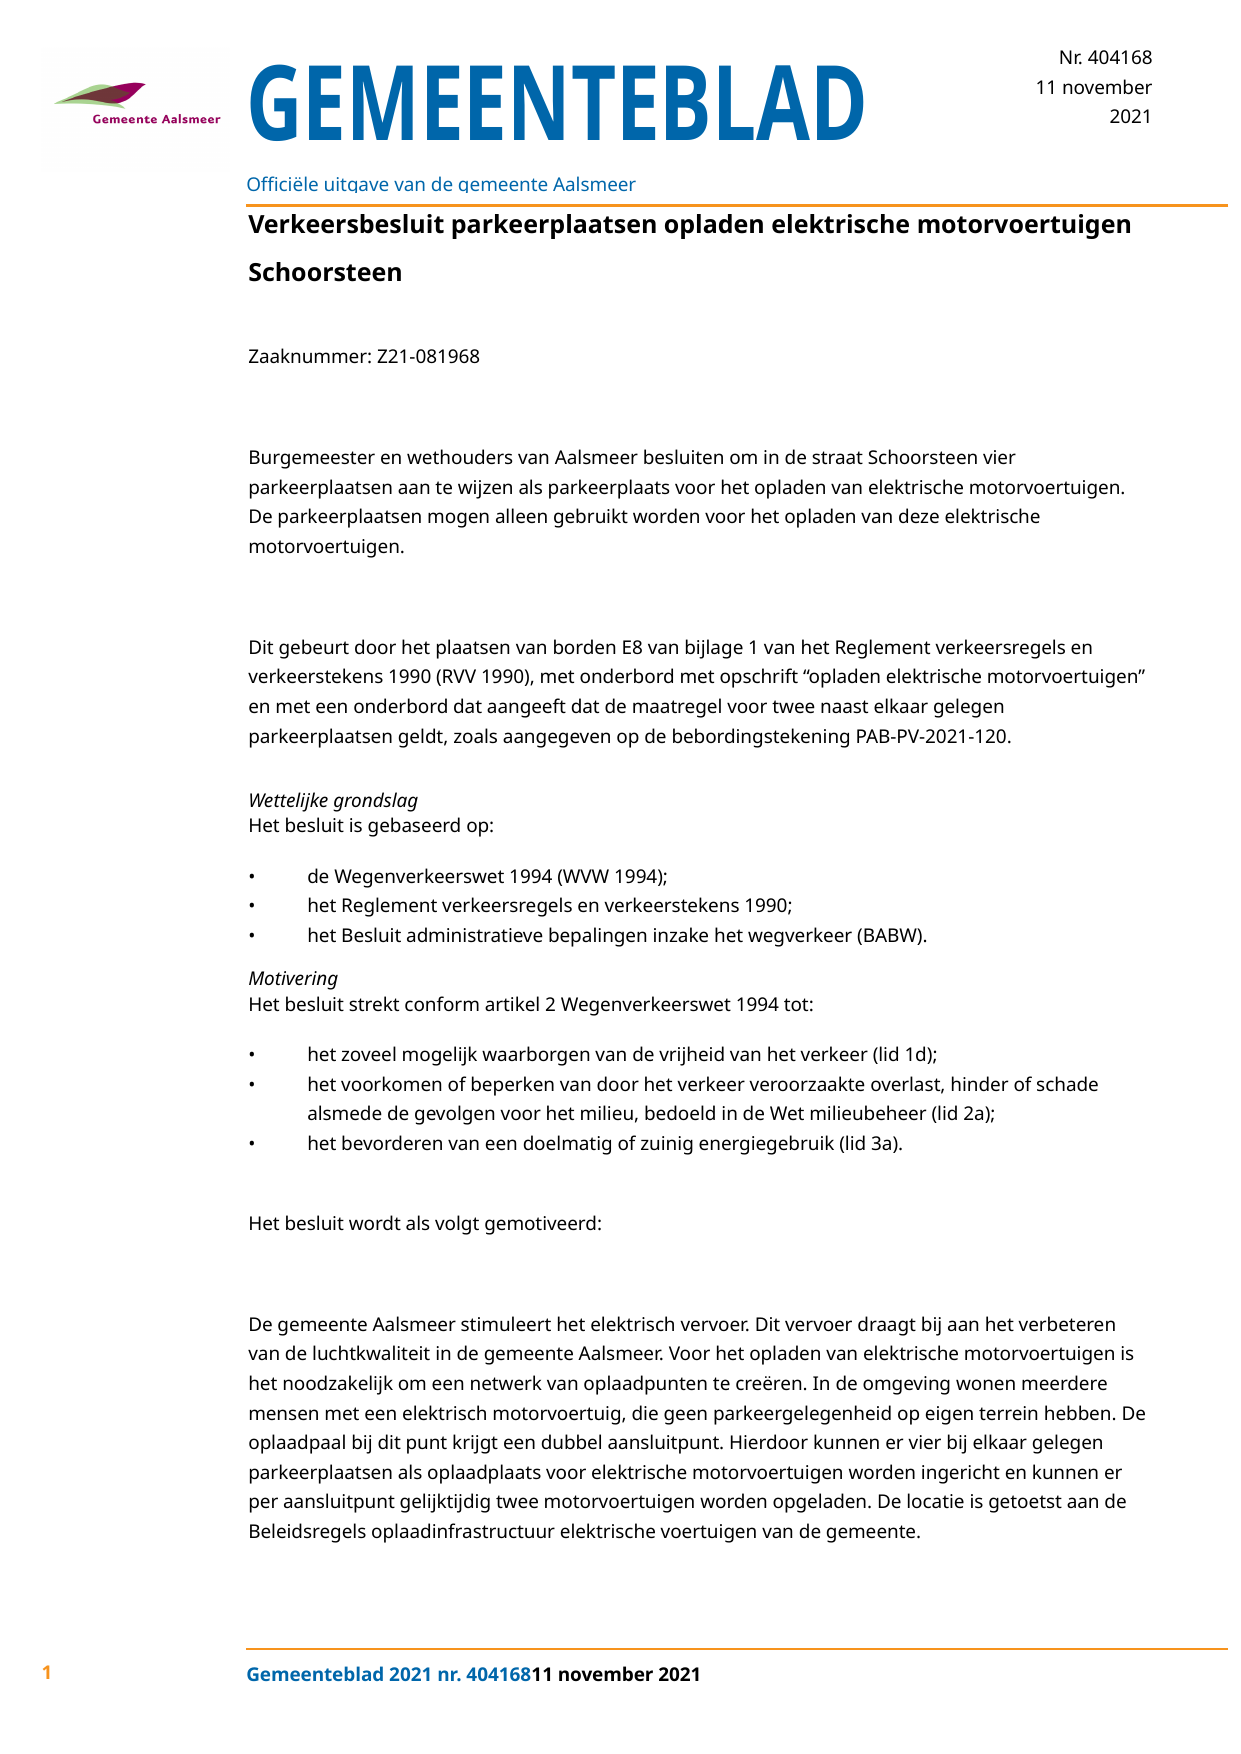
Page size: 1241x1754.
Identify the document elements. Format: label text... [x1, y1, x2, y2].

text Burgemeester en wethouders van Aalsmeer besluiten om in de straat Schoorsteen vier parkeerplaatsen aan te wijzen als parkeerplaats voor het opladen van elektrische motorvoertuigen. De parkeerplaatsen mogen alleen gebruikt worden voor het opladen van deze elektrische motorvoertuigen. [248, 444, 1152, 559]
text Dit gebeurt door het plaatsen van borden E8 van bijlage 1 van het Reglement verkeersregels en verkeerstekens 1990 (RVV 1990), met onderbord met opschrift “opladen elektrische motorvoertuigen” en met een onderbord dat aangeeft dat de maatregel voor twee naast elkaar gelegen parkeerplaatsen geldt, zoals aangegeven op de bebordingstekening PAB-PV-2021-120. [248, 634, 1152, 748]
list het Reglement verkeersregels en verkeerstekens 1990; [248, 892, 1152, 918]
text Het besluit wordt als volgt gemotiveerd: [248, 1210, 1152, 1236]
list het bevorderen van een doelmatig of zuinig energiegebruik (lid 3a). [248, 1130, 1152, 1156]
list het zoveel mogelijk waarborgen van de vrijheid van het verkeer (lid 1d); [248, 1041, 1152, 1067]
text Motivering [248, 965, 1152, 991]
text Het besluit is gebaseerd op: [248, 812, 1152, 838]
text De gemeente Aalsmeer stimuleert het elektrisch vervoer. Dit vervoer draagt bij aan het verbeteren van de luchtkwaliteit in de gemeente Aalsmeer. Voor het opladen van elektrische motorvoertuigen is het noodzakelijk om een netwerk van oplaadpunten te creëren. In de omgeving wonen meerdere mensen met een elektrisch motorvoertuig, die geen parkeergelegenheid op eigen terrein hebben. De oplaadpaal bij dit punt krijgt een dubbel aansluitpunt. Hierdoor kunnen er vier bij elkaar gelegen parkeerplaatsen als oplaadplaats voor elektrische motorvoertuigen worden ingericht en kunnen er per aansluitpunt gelijktijdig twee motorvoertuigen worden opgeladen. De locatie is getoetst aan de Beleidsregels oplaadinfrastructuur elektrische voertuigen van de gemeente. [248, 1311, 1152, 1544]
list het voorkomen of beperken van door het verkeer veroorzaakte overlast, hinder of schade alsmede de gevolgen voor het milieu, bedoeld in de Wet milieubeheer (lid 2a); [248, 1071, 1152, 1126]
text Het besluit strekt conform artikel 2 Wegenverkeerswet 1994 tot: [248, 991, 1152, 1017]
text Zaaknummer: Z21-081968 [248, 344, 1152, 369]
picture [41, 47, 231, 172]
list het Besluit administratieve bepalingen inzake het wegverkeer (BABW). [248, 922, 1152, 948]
text Wettelijke grondslag [248, 787, 1152, 812]
list de Wegenverkeerswet 1994 (WVW 1994); [248, 863, 1152, 889]
text Verkeersbesluit parkeerplaatsen opladen elektrische motorvoertuigen Schoorsteen [248, 207, 1152, 288]
